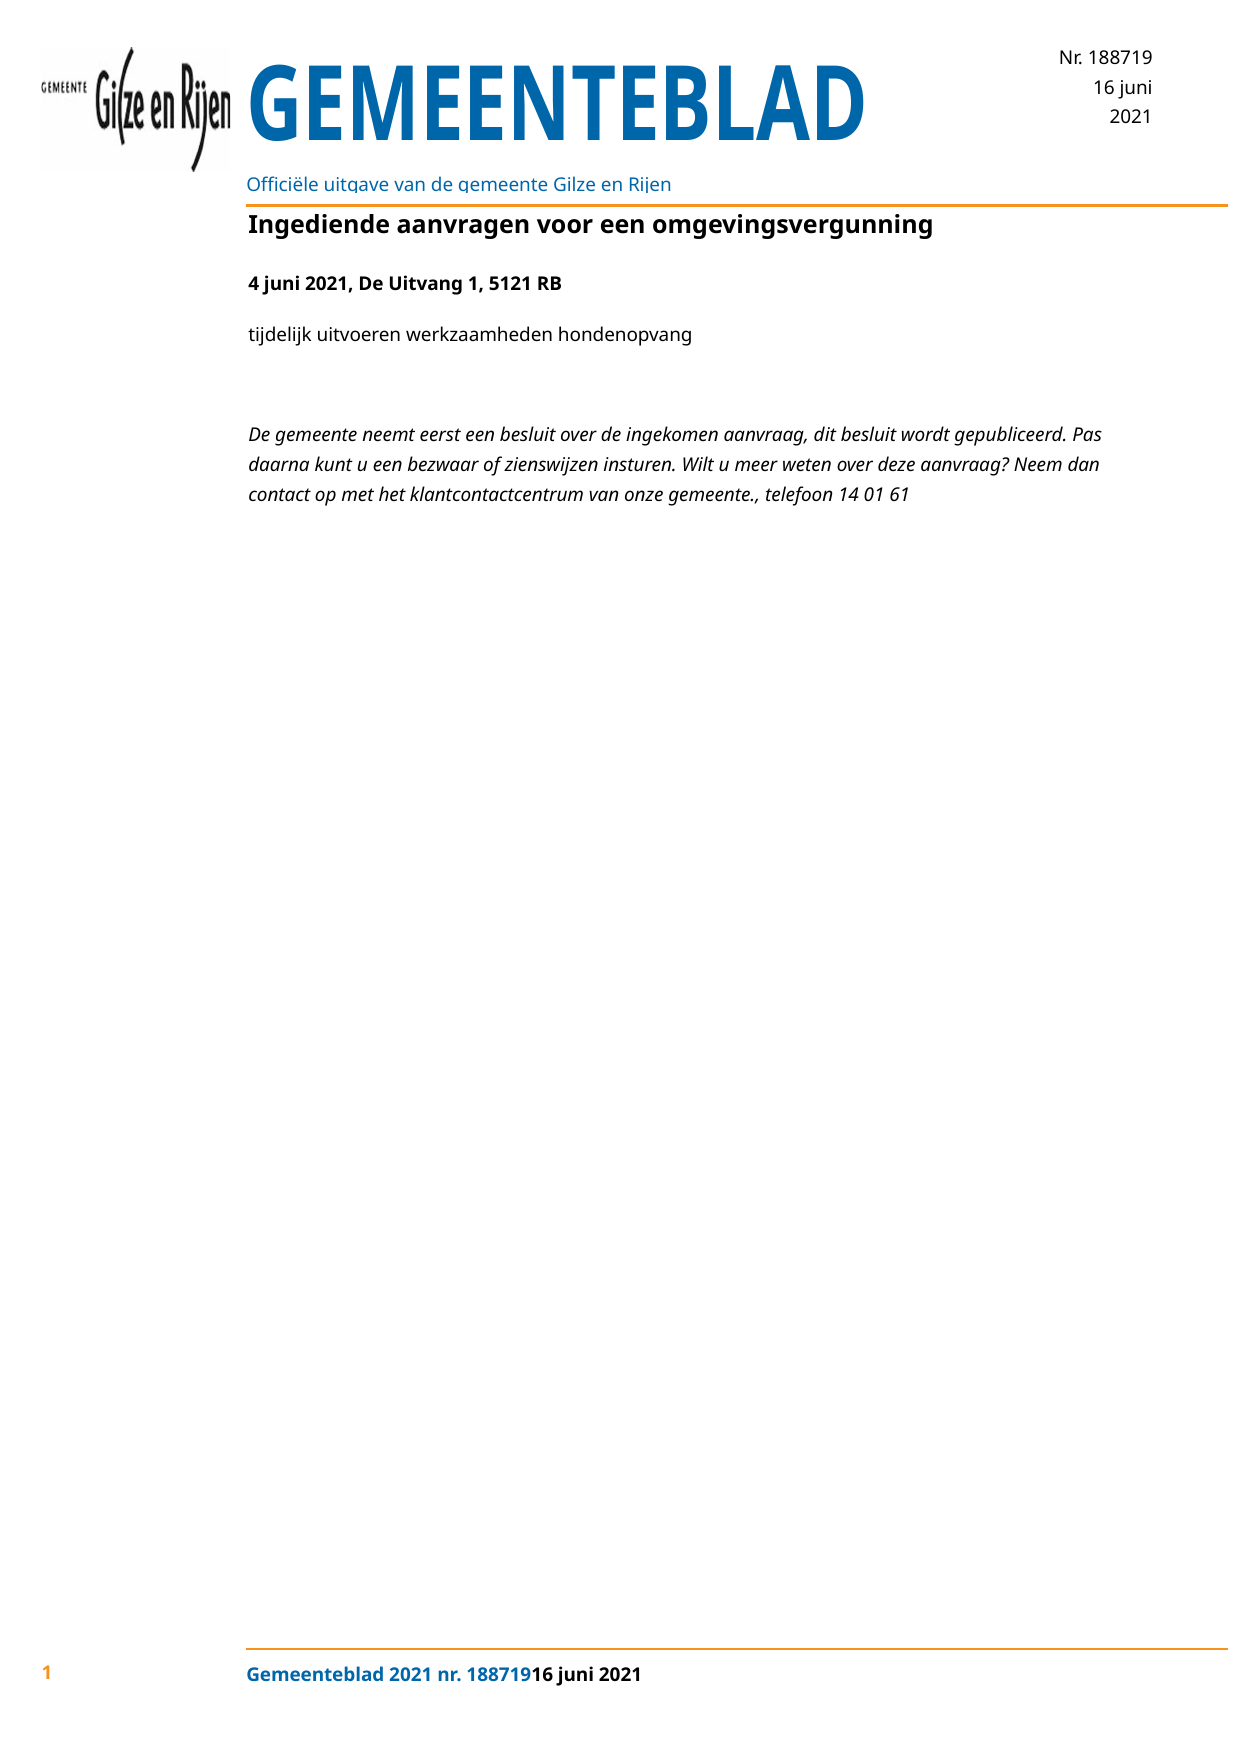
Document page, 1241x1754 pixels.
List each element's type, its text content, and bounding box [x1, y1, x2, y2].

picture [41, 47, 231, 172]
text De gemeente neemt eerst een besluit over de ingekomen aanvraag, dit besluit wordt gepubliceerd. Pas daarna kunt u een bezwaar of zienswijzen insturen. Wilt u meer weten over deze aanvraag? Neem dan contact op met het klantcontactcentrum van onze gemeente., telefoon 14 01 61 [248, 422, 1152, 506]
text 4 juni 2021, De Uitvang 1, 5121 RB [248, 270, 1152, 296]
text tijdelijk uitvoeren werkzaamheden hondenopvang [248, 321, 1152, 346]
text Ingediende aanvragen voor een omgevingsvergunning [248, 207, 1152, 241]
